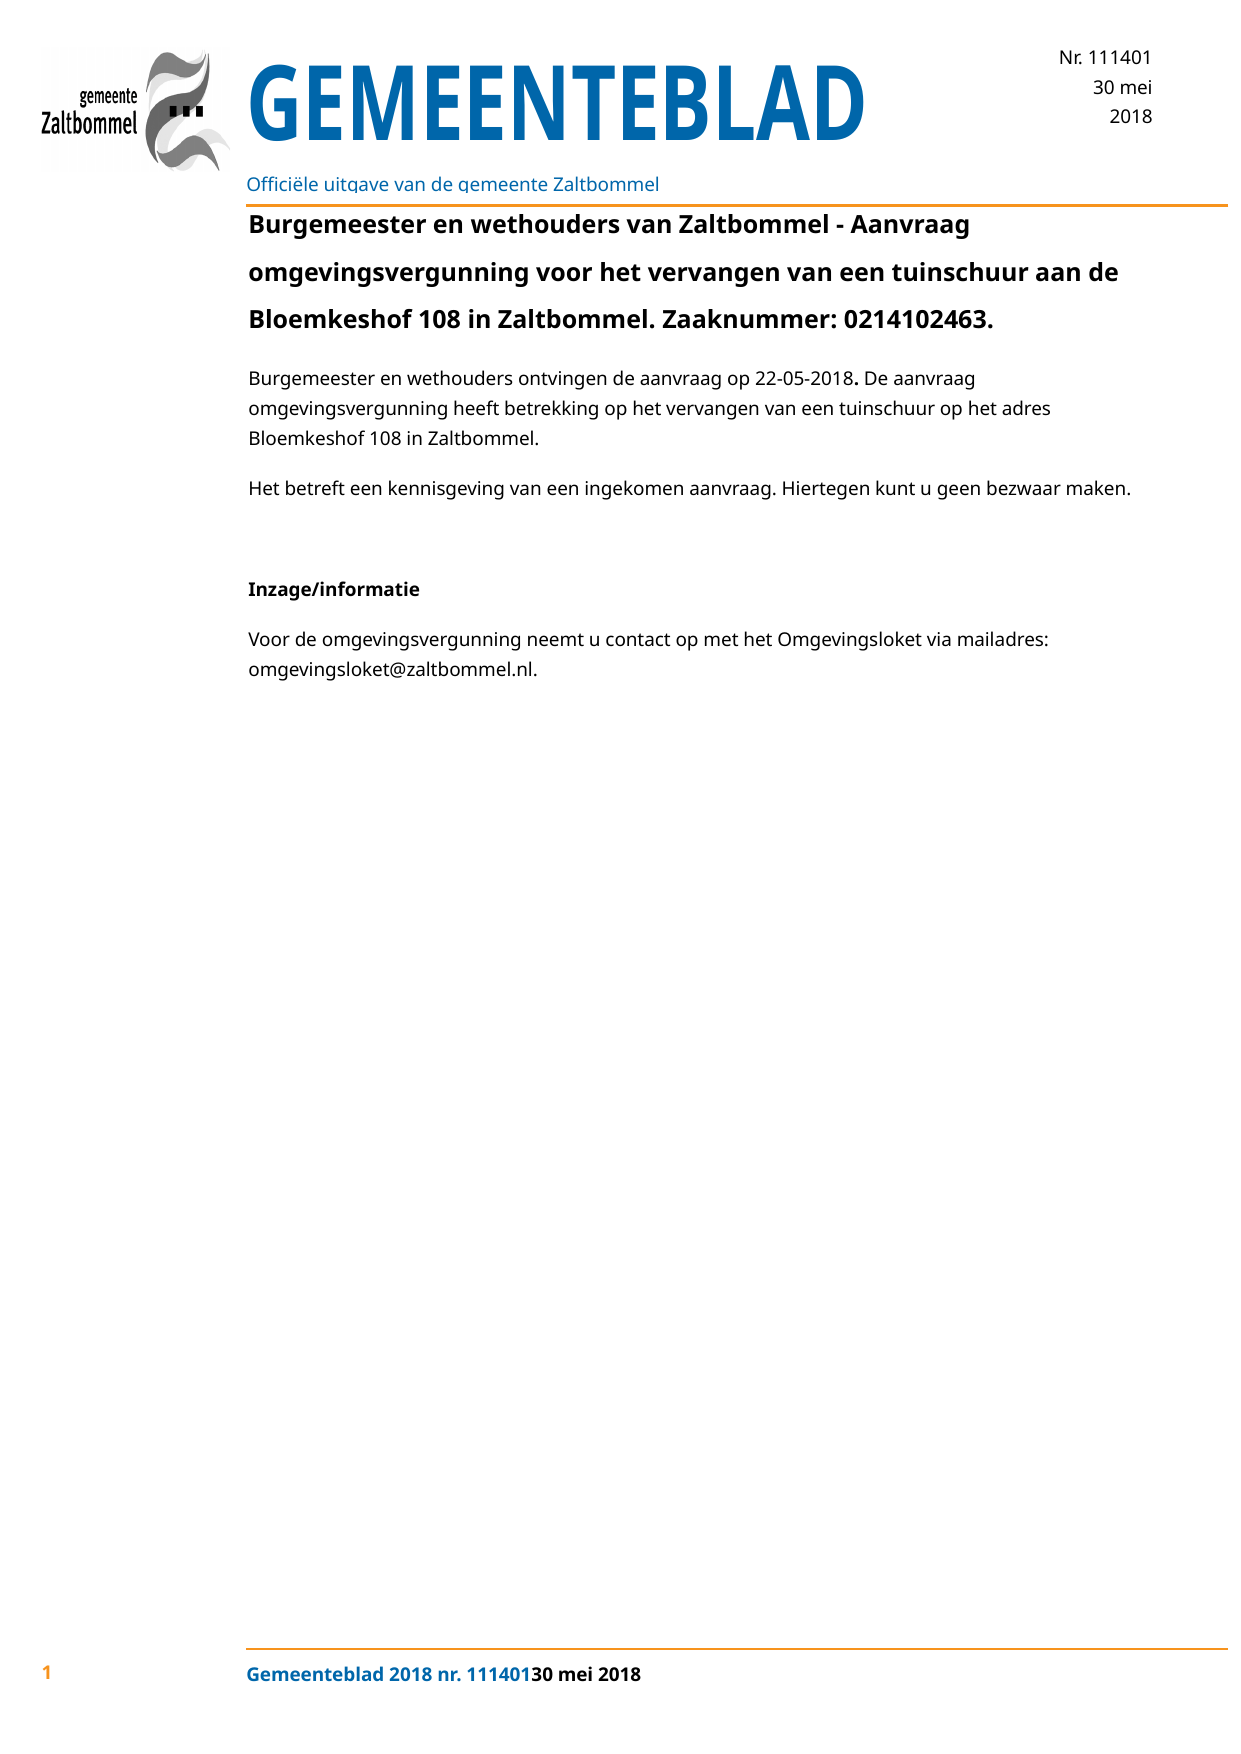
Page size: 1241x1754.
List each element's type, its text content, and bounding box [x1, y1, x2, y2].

text Het betreft een kennisgeving van een ingekomen aanvraag. Hiertegen kunt u geen bezwaar maken. [248, 475, 1152, 501]
text Voor de omgevingsvergunning neemt u contact op met het Omgevingsloket via mailadres: omgevingsloket@zaltbommel.nl. [248, 626, 1152, 682]
text Burgemeester en wethouders ontvingen de aanvraag op 22-05-2018. De aanvraag omgevingsvergunning heeft betrekking op het vervangen van een tuinschuur op het adres Bloemkeshof 108 in Zaltbommel. [248, 366, 1152, 450]
text Inzage/informatie [248, 576, 1152, 602]
text Burgemeester en wethouders van Zaltbommel - Aanvraag omgevingsvergunning voor het vervangen van een tuinschuur aan de Bloemkeshof 108 in Zaltbommel. Zaaknummer: 0214102463. [248, 207, 1152, 336]
picture [41, 47, 231, 172]
